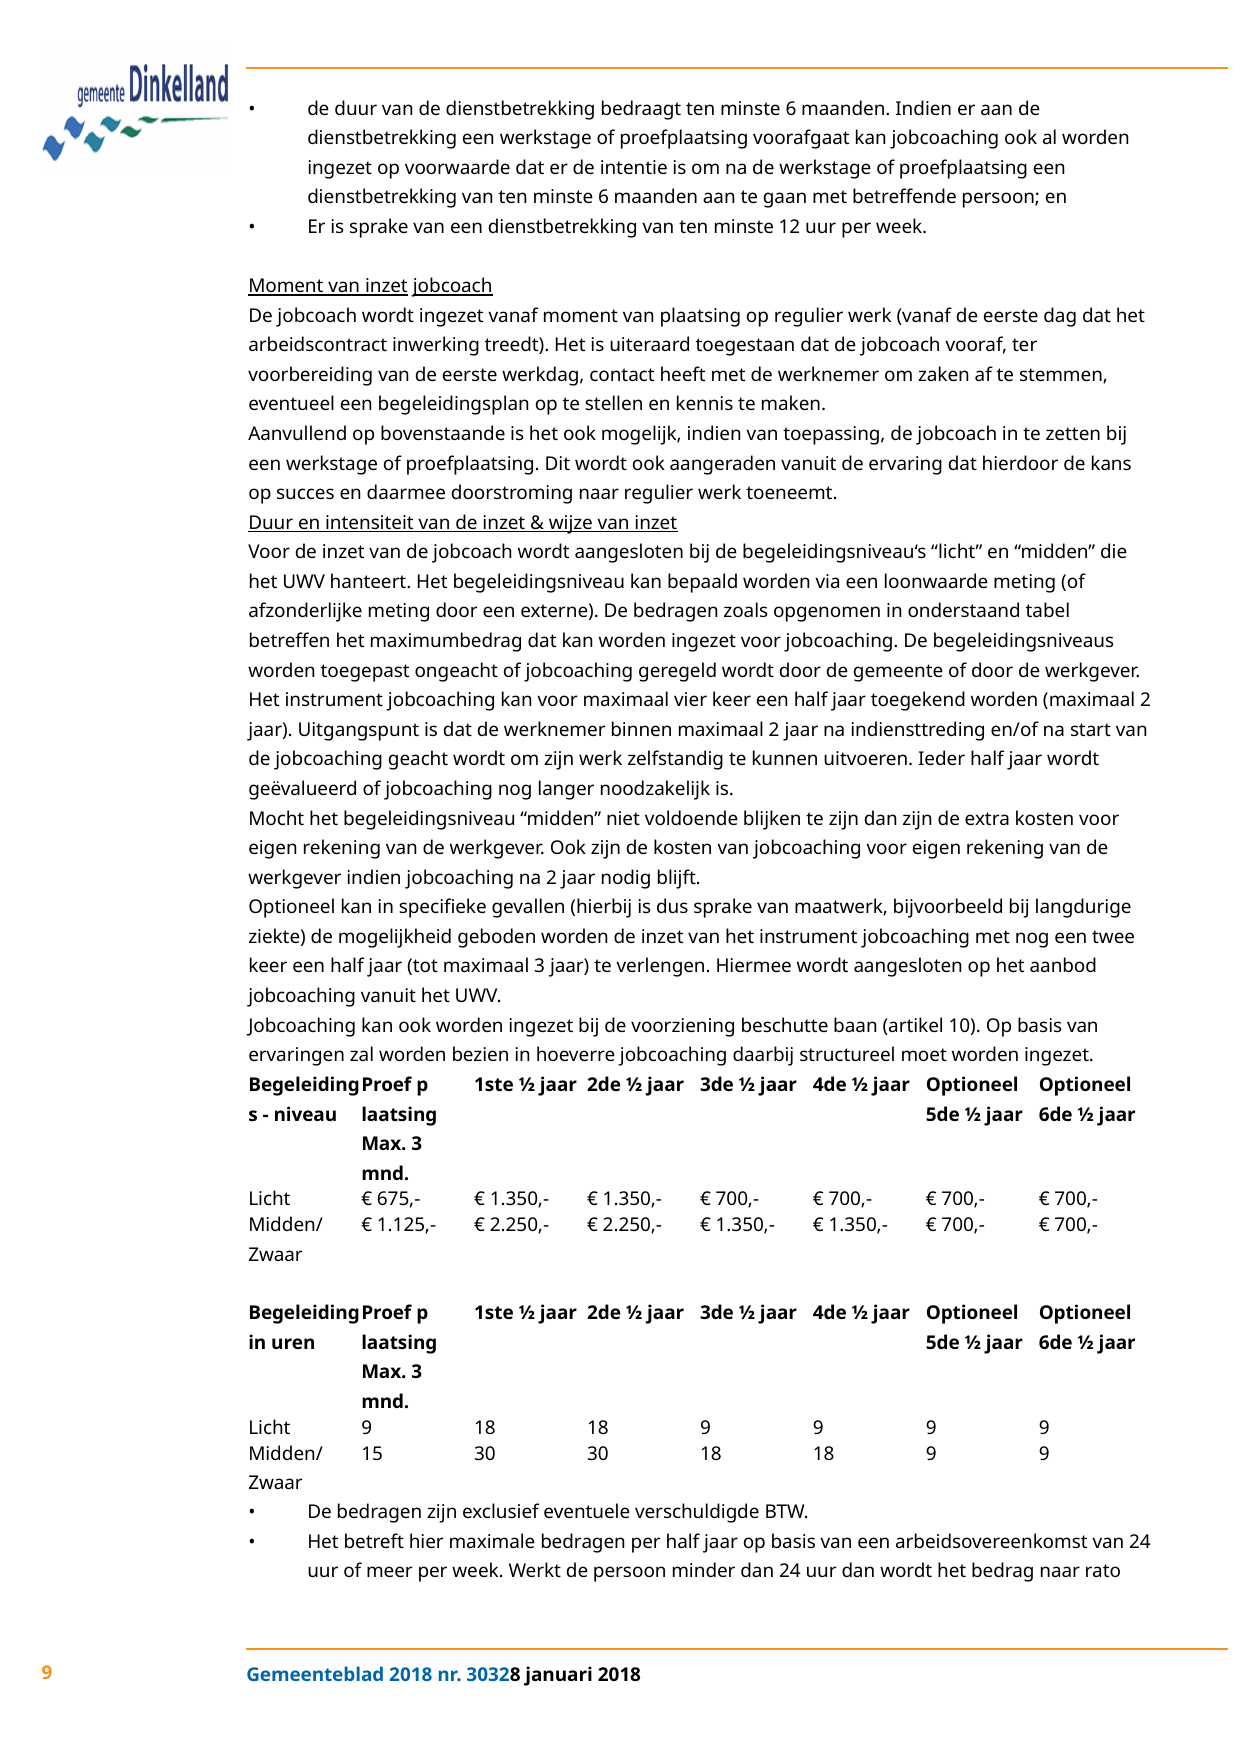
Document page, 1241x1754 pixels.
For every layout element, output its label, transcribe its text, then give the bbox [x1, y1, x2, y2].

text Aanvullend op bovenstaande is het ook mogelijk, indien van toepassing, de jobcoach in te zetten bij een werkstage of proefplaatsing. Dit wordt ook aangeraden vanuit de ervaring dat hierdoor de kans op succes en daarmee doorstroming naar regulier werk toeneemt. [248, 420, 1152, 505]
table_header 1ste ½ jaar [474, 1300, 587, 1414]
text Jobcoaching kan ook worden ingezet bij de voorziening beschutte baan (artikel 10). Op basis van ervaringen zal worden bezien in hoeverre jobcoaching daarbij structureel moet worden ingezet. [248, 1012, 1152, 1067]
table_header Optioneel 5de ½ jaar [926, 1300, 1038, 1414]
table_cell € 675,- [361, 1186, 474, 1211]
list De bedragen zijn exclusief eventuele verschuldigde BTW. [248, 1498, 1152, 1524]
table_cell 9 [926, 1414, 1038, 1440]
table_cell € 2.250,- [587, 1211, 700, 1267]
table_header Proef p laatsing Max. 3 mnd. [361, 1071, 474, 1186]
list de duur van de dienstbetrekking bedraagt ten minste 6 maanden. Indien er aan de dienstbetrekking een werkstage of proefplaatsing voorafgaat kan jobcoaching ook al worden ingezet op voorwaarde dat er de intentie is om na de werkstage of proefplaatsing een dienstbetrekking van ten minste 6 maanden aan te gaan met betreffende persoon; en [248, 95, 1152, 209]
table_header 3de ½ jaar [700, 1300, 813, 1414]
list Het betreft hier maximale bedragen per half jaar op basis van een arbeidsovereenkomst van 24 uur of meer per week. Werkt de persoon minder dan 24 uur dan wordt het bedrag naar rato [248, 1528, 1152, 1583]
table_header 3de ½ jaar [700, 1071, 813, 1186]
table_header Optioneel 5de ½ jaar [926, 1071, 1038, 1186]
table_cell 18 [474, 1414, 587, 1440]
table_cell 18 [700, 1440, 813, 1495]
text Mocht het begeleidingsniveau “midden” niet voldoende blijken te zijn dan zijn de extra kosten voor eigen rekening van de werkgever. Ook zijn de kosten van jobcoaching voor eigen rekening van de werkgever indien jobcoaching na 2 jaar nodig blijft. [248, 805, 1152, 890]
table_cell € 700,- [926, 1211, 1038, 1267]
table_cell 15 [361, 1440, 474, 1495]
table_header Begeleiding in uren [248, 1300, 361, 1414]
table_cell € 700,- [1039, 1186, 1152, 1211]
table_cell € 700,- [700, 1186, 813, 1211]
table_cell 18 [813, 1440, 926, 1495]
table_cell 9 [361, 1414, 474, 1440]
table_header Optioneel 6de ½ jaar [1039, 1071, 1152, 1186]
table_cell 30 [587, 1440, 700, 1495]
table_cell Licht [248, 1414, 361, 1440]
table_cell € 2.250,- [474, 1211, 587, 1267]
text Het instrument jobcoaching kan voor maximaal vier keer een half jaar toegekend worden (maximaal 2 jaar). Uitgangspunt is dat de werknemer binnen maximaal 2 jaar na indiensttreding en/of na start van de jobcoaching geacht wordt om zijn werk zelfstandig te kunnen uitvoeren. Ieder half jaar wordt geëvalueerd of jobcoaching nog langer noodzakelijk is. [248, 686, 1152, 801]
text Voor de inzet van de jobcoach wordt aangesloten bij de begeleidingsniveau‘s “licht” en “midden” die het UWV hanteert. Het begeleidingsniveau kan bepaald worden via een loonwaarde meting (of afzonderlijke meting door een externe). De bedragen zoals opgenomen in onderstaand tabel betreffen het maximumbedrag dat kan worden ingezet voor jobcoaching. De begeleidingsniveaus worden toegepast ongeacht of jobcoaching geregeld wordt door de gemeente of door de werkgever. [248, 538, 1152, 683]
table_header 4de ½ jaar [813, 1300, 926, 1414]
table_cell 9 [813, 1414, 926, 1440]
table_cell 18 [587, 1414, 700, 1440]
table_cell 9 [1039, 1414, 1152, 1440]
text Duur en intensiteit van de inzet & wijze van inzet [248, 509, 1152, 535]
table_cell € 700,- [926, 1186, 1038, 1211]
list Er is sprake van een dienstbetrekking van ten minste 12 uur per week. [248, 213, 1152, 239]
table_cell € 1.350,- [813, 1211, 926, 1267]
table_cell € 1.350,- [474, 1186, 587, 1211]
text De jobcoach wordt ingezet vanaf moment van plaatsing op regulier werk (vanaf de eerste dag dat het arbeidscontract inwerking treedt). Het is uiteraard toegestaan dat de jobcoach vooraf, ter voorbereiding van de eerste werkdag, contact heeft met de werknemer om zaken af te stemmen, eventueel een begeleidingsplan op te stellen en kennis te maken. [248, 302, 1152, 416]
table_header Optioneel 6de ½ jaar [1039, 1300, 1152, 1414]
table_header 4de ½ jaar [813, 1071, 926, 1186]
text Optioneel kan in specifieke gevallen (hierbij is dus sprake van maatwerk, bijvoorbeeld bij langdurige ziekte) de mogelijkheid geboden worden de inzet van het instrument jobcoaching met nog een twee keer een half jaar (tot maximaal 3 jaar) te verlengen. Hiermee wordt aangesloten op het aanbod jobcoaching vanuit het UWV. [248, 893, 1152, 1008]
table_cell € 1.125,- [361, 1211, 474, 1267]
table_cell 9 [700, 1414, 813, 1440]
table_header 2de ½ jaar [587, 1300, 700, 1414]
table_cell € 1.350,- [587, 1186, 700, 1211]
table_header Begeleidings - niveau [248, 1071, 361, 1186]
table_cell € 700,- [813, 1186, 926, 1211]
table_header 1ste ½ jaar [474, 1071, 587, 1186]
table_cell Licht [248, 1186, 361, 1211]
table_cell € 1.350,- [700, 1211, 813, 1267]
table_cell 9 [926, 1440, 1038, 1495]
table_header Proef p laatsing Max. 3 mnd. [361, 1300, 474, 1414]
table_cell 9 [1039, 1440, 1152, 1495]
table_header 2de ½ jaar [587, 1071, 700, 1186]
text Moment van inzet jobcoach [248, 272, 1152, 298]
table_cell € 700,- [1039, 1211, 1152, 1267]
table_cell Midden/Zwaar [248, 1211, 361, 1267]
picture [41, 47, 231, 172]
table_cell 30 [474, 1440, 587, 1495]
table_cell Midden/Zwaar [248, 1440, 361, 1495]
